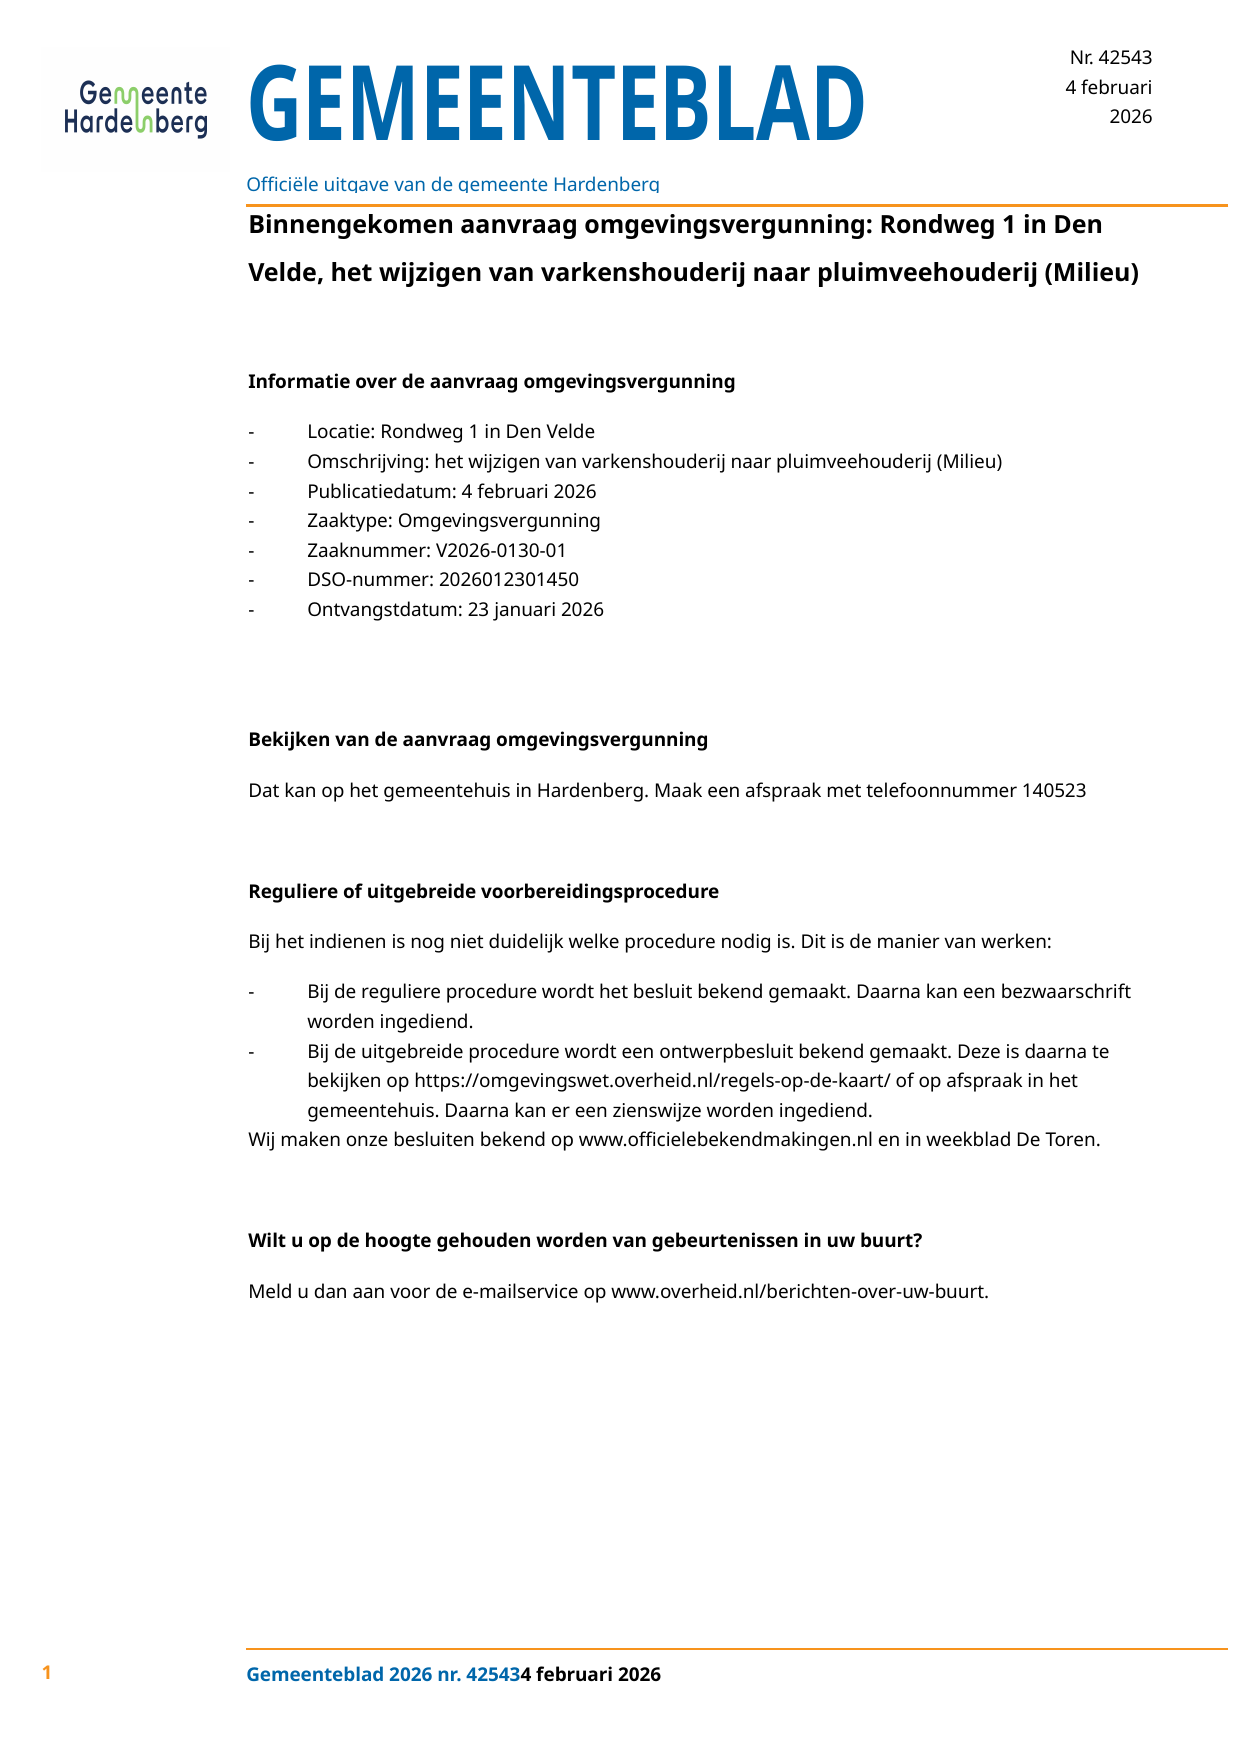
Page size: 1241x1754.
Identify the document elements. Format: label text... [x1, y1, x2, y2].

text Wilt u op de hoogte gehouden worden van gebeurtenissen in uw buurt? [248, 1227, 1152, 1253]
text Reguliere of uitgebreide voorbereidingsprocedure [248, 878, 1152, 904]
text Dat kan op het gemeentehuis in Hardenberg. Maak een afspraak met telefoonnummer 140523 [248, 777, 1152, 803]
text Binnengekomen aanvraag omgevingsvergunning: Rondweg 1 in Den Velde, het wijzigen van varkenshouderij naar pluimveehouderij (Milieu) [248, 207, 1152, 288]
list Publicatiedatum: 4 februari 2026 [248, 478, 1152, 504]
text Bekijken van de aanvraag omgevingsvergunning [248, 727, 1152, 752]
list Omschrijving: het wijzigen van varkenshouderij naar pluimveehouderij (Milieu) [248, 448, 1152, 474]
picture [41, 47, 231, 172]
list DSO-nummer: 2026012301450 [248, 567, 1152, 592]
list Zaaktype: Omgevingsvergunning [248, 507, 1152, 533]
list Ontvangstdatum: 23 januari 2026 [248, 596, 1152, 622]
text Bij het indienen is nog niet duidelijk welke procedure nodig is. Dit is de manier van werken: [248, 928, 1152, 954]
text Meld u dan aan voor de e-mailservice op www.overheid.nl/berichten-over-uw-buurt. [248, 1278, 1152, 1304]
list Bij de uitgebreide procedure wordt een ontwerpbesluit bekend gemaakt. Deze is daarna te bekijken op https://omgevingswet.overheid.nl/regels-op-de-kaart/ of op afspraak in het gemeentehuis. Daarna kan er een zienswijze worden ingediend. [248, 1038, 1152, 1123]
text Wij maken onze besluiten bekend op www.officielebekendmakingen.nl en in weekblad De Toren. [248, 1127, 1152, 1152]
list Bij de reguliere procedure wordt het besluit bekend gemaakt. Daarna kan een bezwaarschrift worden ingediend. [248, 979, 1152, 1034]
list Locatie: Rondweg 1 in Den Velde [248, 419, 1152, 444]
list Zaaknummer: V2026-0130-01 [248, 537, 1152, 563]
text Informatie over de aanvraag omgevingsvergunning [248, 368, 1152, 394]
